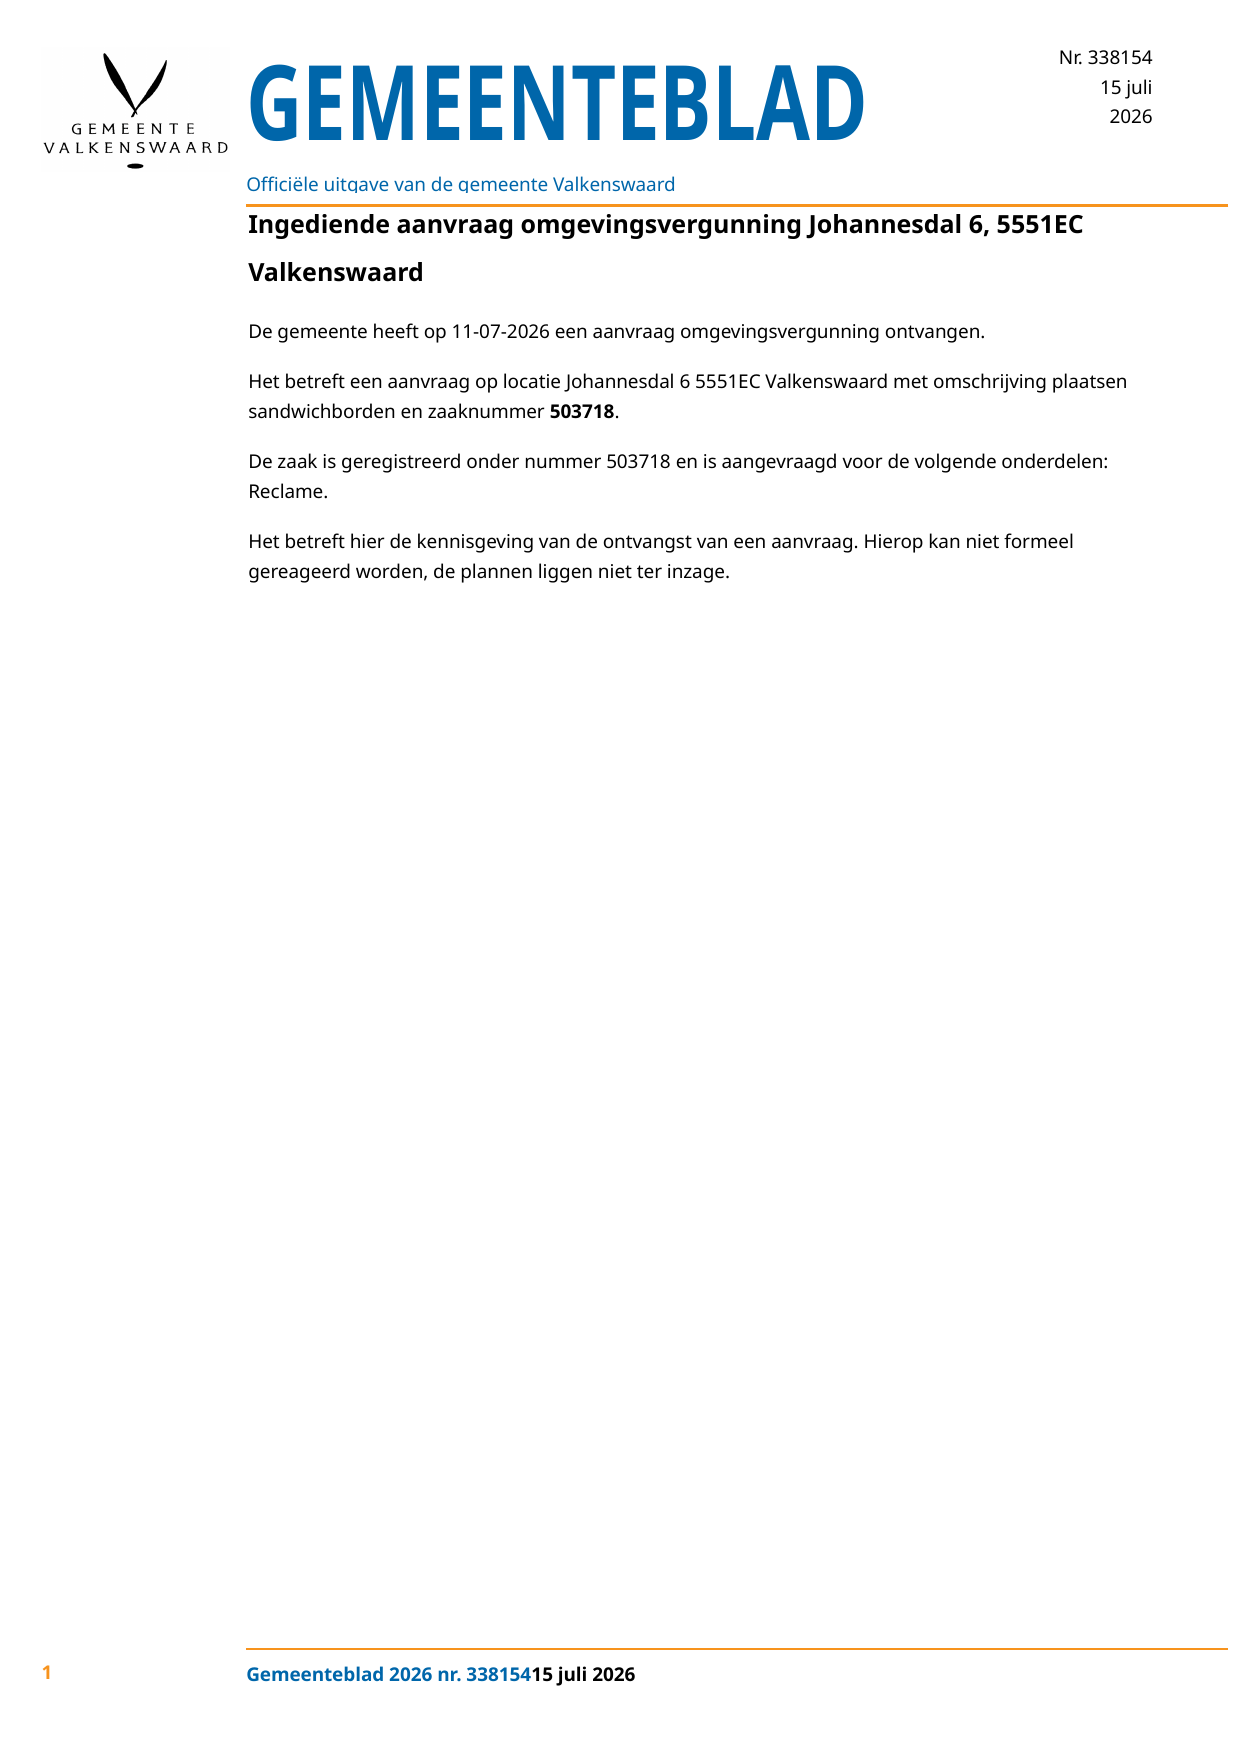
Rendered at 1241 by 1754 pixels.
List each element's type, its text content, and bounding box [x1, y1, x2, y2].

text Het betreft hier de kennisgeving van de ontvangst van een aanvraag. Hierop kan niet formeel gereageerd worden, de plannen liggen niet ter inzage. [248, 528, 1152, 584]
picture [41, 47, 231, 172]
text Het betreft een aanvraag op locatie Johannesdal 6 5551EC Valkenswaard met omschrijving plaatsen sandwichborden en zaaknummer 503718. [248, 368, 1152, 424]
text De gemeente heeft op 11-07-2026 een aanvraag omgevingsvergunning ontvangen. [248, 318, 1152, 344]
text Ingediende aanvraag omgevingsvergunning Johannesdal 6, 5551EC Valkenswaard [248, 207, 1152, 288]
text De zaak is geregistreerd onder nummer 503718 en is aangevraagd voor de volgende onderdelen: Reclame. [248, 448, 1152, 504]
